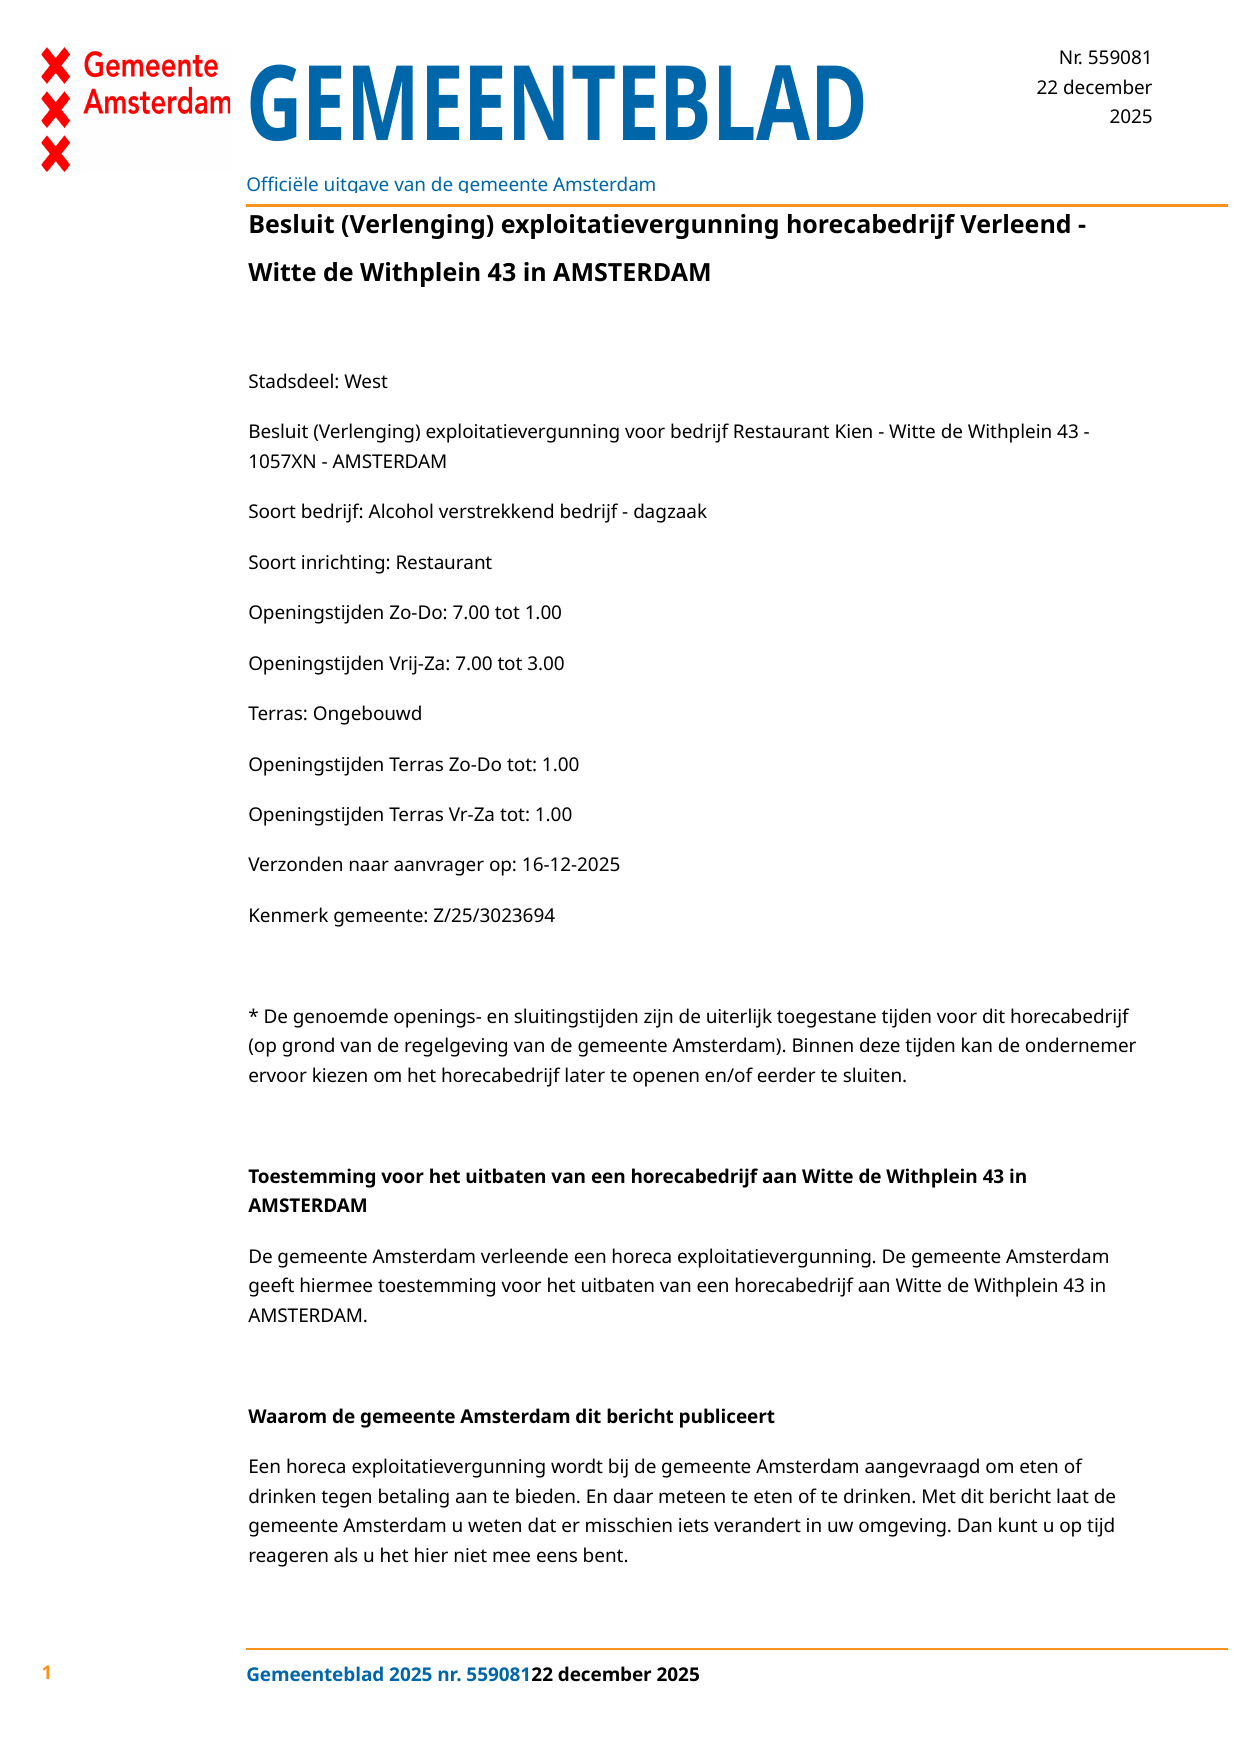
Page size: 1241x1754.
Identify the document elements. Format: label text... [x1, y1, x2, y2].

text Besluit (Verlenging) exploitatievergunning voor bedrijf Restaurant Kien - Witte de Withplein 43 - 1057XN - AMSTERDAM [248, 419, 1152, 474]
text Waarom de gemeente Amsterdam dit bericht publiceert [248, 1403, 1152, 1429]
text Openingstijden Terras Vr-Za tot: 1.00 [248, 801, 1152, 827]
picture [41, 47, 231, 172]
text Kenmerk gemeente: Z/25/3023694 [248, 902, 1152, 928]
text Openingstijden Terras Zo-Do tot: 1.00 [248, 751, 1152, 777]
text * De genoemde openings- en sluitingstijden zijn de uiterlijk toegestane tijden voor dit horecabedrijf (op grond van de regelgeving van de gemeente Amsterdam). Binnen deze tijden kan de ondernemer ervoor kiezen om het horecabedrijf later te openen en/of eerder te sluiten. [248, 1003, 1152, 1088]
text De gemeente Amsterdam verleende een horeca exploitatievergunning. De gemeente Amsterdam geeft hiermee toestemming voor het uitbaten van een horecabedrijf aan Witte de Withplein 43 in AMSTERDAM. [248, 1243, 1152, 1328]
text Terras: Ongebouwd [248, 700, 1152, 726]
text Soort inrichting: Restaurant [248, 549, 1152, 575]
text Verzonden naar aanvrager op: 16-12-2025 [248, 852, 1152, 877]
text Toestemming voor het uitbaten van een horecabedrijf aan Witte de Withplein 43 in AMSTERDAM [248, 1163, 1152, 1218]
text Besluit (Verlenging) exploitatievergunning horecabedrijf Verleend - Witte de Withplein 43 in AMSTERDAM [248, 207, 1152, 288]
text Openingstijden Vrij-Za: 7.00 tot 3.00 [248, 650, 1152, 676]
text Een horeca exploitatievergunning wordt bij de gemeente Amsterdam aangevraagd om eten of drinken tegen betaling aan te bieden. En daar meteen te eten of te drinken. Met dit bericht laat de gemeente Amsterdam u weten dat er misschien iets verandert in uw omgeving. Dan kunt u op tijd reageren als u het hier niet mee eens bent. [248, 1453, 1152, 1568]
text Soort bedrijf: Alcohol verstrekkend bedrijf - dagzaak [248, 499, 1152, 524]
text Stadsdeel: West [248, 368, 1152, 394]
text Openingstijden Zo-Do: 7.00 tot 1.00 [248, 599, 1152, 625]
